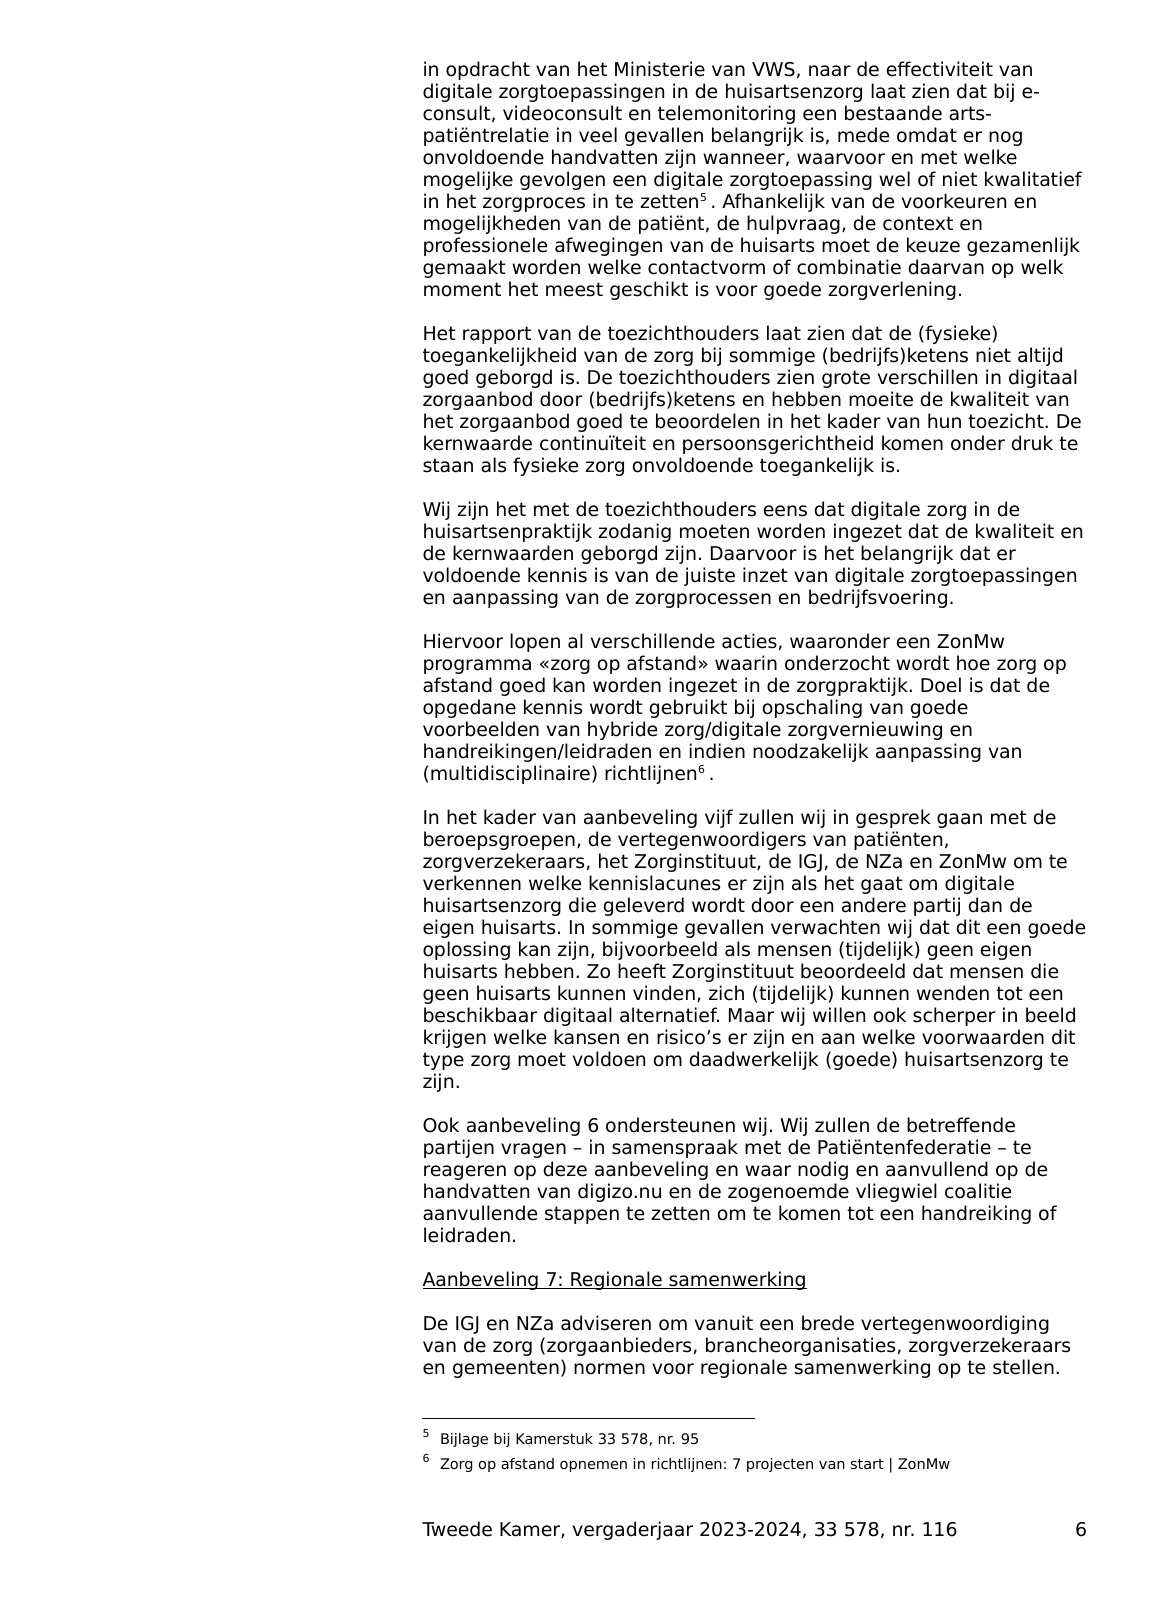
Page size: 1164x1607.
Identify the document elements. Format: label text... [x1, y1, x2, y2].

text Het rapport van de toezichthouders laat zien dat de (fysieke) toegankelijkheid van de zorg bij sommige (bedrijfs)ketens niet altijd goed geborgd is. De toezichthouders zien grote verschillen in digitaal zorgaanbod door (bedrijfs)ketens en hebben moeite de kwaliteit van het zorgaanbod goed te beoordelen in het kader van hun toezicht. De kernwaarde continuïteit en persoonsgerichtheid komen onder druk te staan als fysieke zorg onvoldoende toegankelijk is. [422, 323, 1087, 477]
text Ook aanbeveling 6 ondersteunen wij. Wij zullen de betreffende partijen vragen – in samenspraak met de Patiëntenfederatie – te reageren op deze aanbeveling en waar nodig en aanvullend op de handvatten van digizo.nu en de zogenoemde vliegwiel coalitie aanvullende stappen te zetten om te komen tot een handreiking of leidraden. [422, 1115, 1087, 1247]
text in opdracht van het Ministerie van VWS, naar de effectiviteit van digitale zorgtoepassingen in de huisartsenzorg laat zien dat bij e-consult, videoconsult en telemonitoring een bestaande arts-patiëntrelatie in veel gevallen belangrijk is, mede omdat er nog onvoldoende handvatten zijn wanneer, waarvoor en met welke mogelijke gevolgen een digitale zorgtoepassing wel of niet kwalitatief in het zorgproces in te zetten. Afhankelijk van de voorkeuren en mogelijkheden van de patiënt, de hulpvraag, de context en professionele afwegingen van de huisarts moet de keuze gezamenlijk gemaakt worden welke contactvorm of combinatie daarvan op welk moment het meest geschikt is voor goede zorgverlening. [422, 59, 1087, 301]
text Bijlage bij Kamerstuk 33 578, nr. 95 [422, 1427, 1087, 1449]
text Zorg op afstand opnemen in richtlijnen: 7 projecten van start | ZonMw [422, 1452, 1087, 1474]
text Hiervoor lopen al verschillende acties, waaronder een ZonMw programma «zorg op afstand» waarin onderzocht wordt hoe zorg op afstand goed kan worden ingezet in de zorgpraktijk. Doel is dat de opgedane kennis wordt gebruikt bij opschaling van goede voorbeelden van hybride zorg/digitale zorgvernieuwing en handreikingen/leidraden en indien noodzakelijk aanpassing van (multidisciplinaire) richtlijnen. [422, 631, 1087, 785]
text In het kader van aanbeveling vijf zullen wij in gesprek gaan met de beroepsgroepen, de vertegenwoordigers van patiënten, zorgverzekeraars, het Zorginstituut, de IGJ, de NZa en ZonMw om te verkennen welke kennislacunes er zijn als het gaat om digitale huisartsenzorg die geleverd wordt door een andere partij dan de eigen huisarts. In sommige gevallen verwachten wij dat dit een goede oplossing kan zijn, bijvoorbeeld als mensen (tijdelijk) geen eigen huisarts hebben. Zo heeft Zorginstituut beoordeeld dat mensen die geen huisarts kunnen vinden, zich (tijdelijk) kunnen wenden tot een beschikbaar digitaal alternatief. Maar wij willen ook scherper in beeld krijgen welke kansen en risico’s er zijn en aan welke voorwaarden dit type zorg moet voldoen om daadwerkelijk (goede) huisartsenzorg te zijn. [422, 807, 1087, 1093]
text Wij zijn het met de toezichthouders eens dat digitale zorg in de huisartsenpraktijk zodanig moeten worden ingezet dat de kwaliteit en de kernwaarden geborgd zijn. Daarvoor is het belangrijk dat er voldoende kennis is van de juiste inzet van digitale zorgtoepassingen en aanpassing van de zorgprocessen en bedrijfsvoering. [422, 499, 1087, 609]
subtitle Aanbeveling 7: Regionale samenwerking [422, 1269, 1087, 1291]
text De IGJ en NZa adviseren om vanuit een brede vertegenwoordiging van de zorg (zorgaanbieders, brancheorganisaties, zorgverzekeraars en gemeenten) normen voor regionale samenwerking op te stellen. [422, 1313, 1087, 1379]
